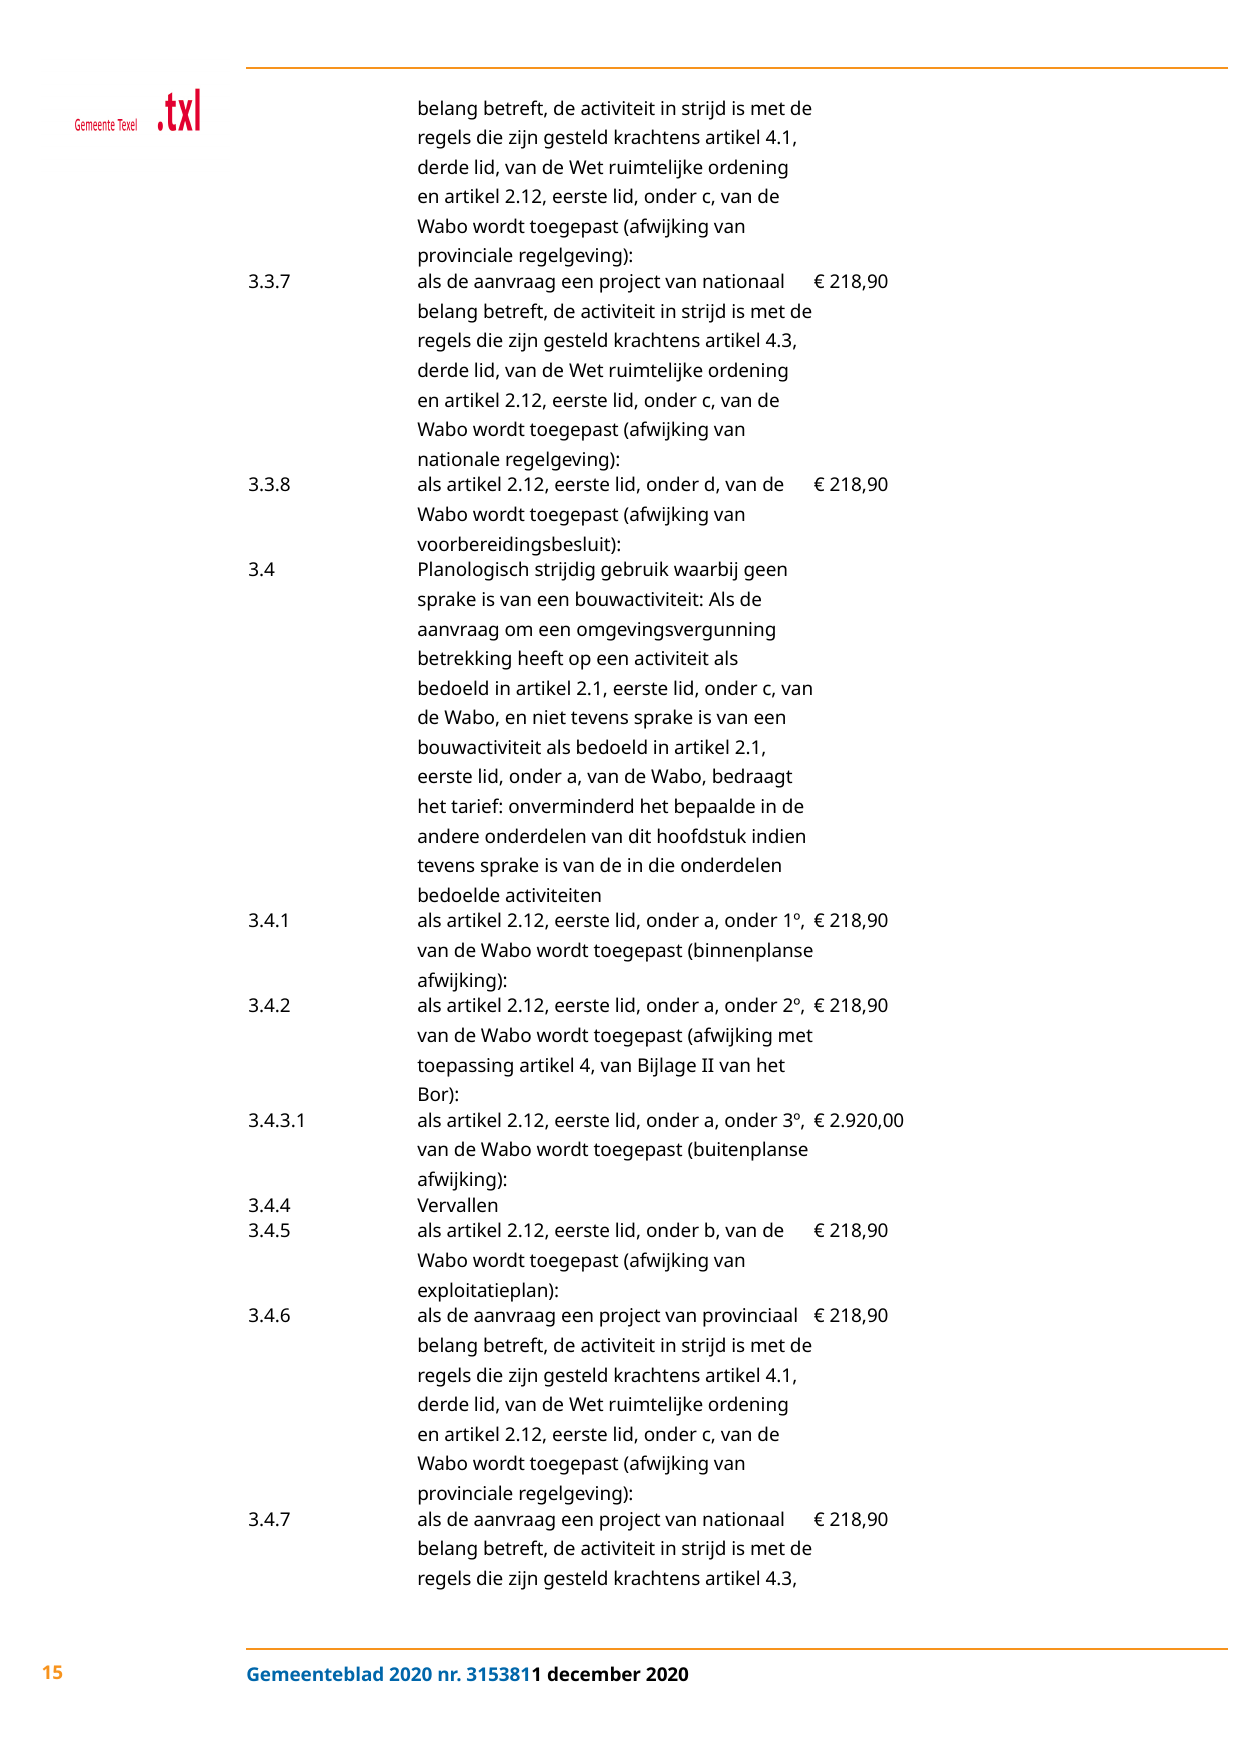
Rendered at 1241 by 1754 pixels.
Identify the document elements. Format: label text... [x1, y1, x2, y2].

table_cell [814, 95, 983, 268]
table_cell [814, 557, 983, 908]
table_cell [983, 95, 1152, 268]
table_cell 3.4.5 [248, 1218, 417, 1303]
table_cell 3.4.2 [248, 993, 417, 1107]
table_cell als de aanvraag een project van provinciaal belang betreft, de activiteit in strijd is met de regels die zijn gesteld krachtens artikel 4.1, derde lid, van de Wet ruimtelijke ordening en artikel 2.12, eerste lid, onder c, van de Wabo wordt toegepast (afwijking van provinciale regelgeving): [417, 1303, 814, 1506]
table_cell 3.3.8 [248, 472, 417, 557]
table_cell € 2.920,00 [814, 1107, 983, 1192]
table_cell 3.4.4 [248, 1192, 417, 1218]
table_cell [983, 1506, 1152, 1591]
table_cell [983, 1218, 1152, 1303]
table_cell [248, 95, 417, 268]
table_cell 3.4.3.1 [248, 1107, 417, 1192]
table_cell [983, 1303, 1152, 1506]
table_cell Planologisch strijdig gebruik waarbij geen sprake is van een bouwactiviteit: Als de aanvraag om een omgevingsvergunning betrekking heeft op een activiteit als bedoeld in artikel 2.1, eerste lid, onder c, van de Wabo, en niet tevens sprake is van een bouwactiviteit als bedoeld in artikel 2.1, eerste lid, onder a, van de Wabo, bedraagt het tarief: onverminderd het bepaalde in de andere onderdelen van dit hoofdstuk indien tevens sprake is van de in die onderdelen bedoelde activiteiten [417, 557, 814, 908]
table_cell als de aanvraag een project van nationaal belang betreft, de activiteit in strijd is met de regels die zijn gesteld krachtens artikel 4.3, [417, 1506, 814, 1591]
picture [41, 47, 231, 172]
table_cell als de aanvraag een project van nationaal belang betreft, de activiteit in strijd is met de regels die zijn gesteld krachtens artikel 4.3, derde lid, van de Wet ruimtelijke ordening en artikel 2.12, eerste lid, onder c, van de Wabo wordt toegepast (afwijking van nationale regelgeving): [417, 269, 814, 472]
table_cell € 218,90 [814, 269, 983, 472]
table_cell € 218,90 [814, 908, 983, 993]
table_cell € 218,90 [814, 993, 983, 1107]
table_cell als artikel 2.12, eerste lid, onder a, onder 3º, van de Wabo wordt toegepast (buitenplanse afwijking): [417, 1107, 814, 1192]
table_cell € 218,90 [814, 1303, 983, 1506]
table_cell [983, 557, 1152, 908]
table_cell [983, 908, 1152, 993]
table_cell Vervallen [417, 1192, 814, 1218]
table_cell als artikel 2.12, eerste lid, onder b, van de Wabo wordt toegepast (afwijking van exploitatieplan): [417, 1218, 814, 1303]
table_cell [983, 472, 1152, 557]
table_cell [983, 993, 1152, 1107]
table_cell € 218,90 [814, 1506, 983, 1591]
table_cell € 218,90 [814, 472, 983, 557]
table_cell [814, 1192, 983, 1218]
table_cell als artikel 2.12, eerste lid, onder a, onder 1º, van de Wabo wordt toegepast (binnenplanse afwijking): [417, 908, 814, 993]
table_cell [983, 1192, 1152, 1218]
table_cell 3.4.1 [248, 908, 417, 993]
table_cell als artikel 2.12, eerste lid, onder d, van de Wabo wordt toegepast (afwijking van voorbereidingsbesluit): [417, 472, 814, 557]
table_cell 3.3.7 [248, 269, 417, 472]
table_cell als artikel 2.12, eerste lid, onder a, onder 2º, van de Wabo wordt toegepast (afwijking met toepassing artikel 4, van Bijlage II van het Bor): [417, 993, 814, 1107]
table_cell [983, 1107, 1152, 1192]
table_cell € 218,90 [814, 1218, 983, 1303]
table_cell [983, 269, 1152, 472]
table_cell 3.4.7 [248, 1506, 417, 1591]
table_cell 3.4 [248, 557, 417, 908]
table_cell belang betreft, de activiteit in strijd is met de regels die zijn gesteld krachtens artikel 4.1, derde lid, van de Wet ruimtelijke ordening en artikel 2.12, eerste lid, onder c, van de Wabo wordt toegepast (afwijking van provinciale regelgeving): [417, 95, 814, 268]
table_cell 3.4.6 [248, 1303, 417, 1506]
